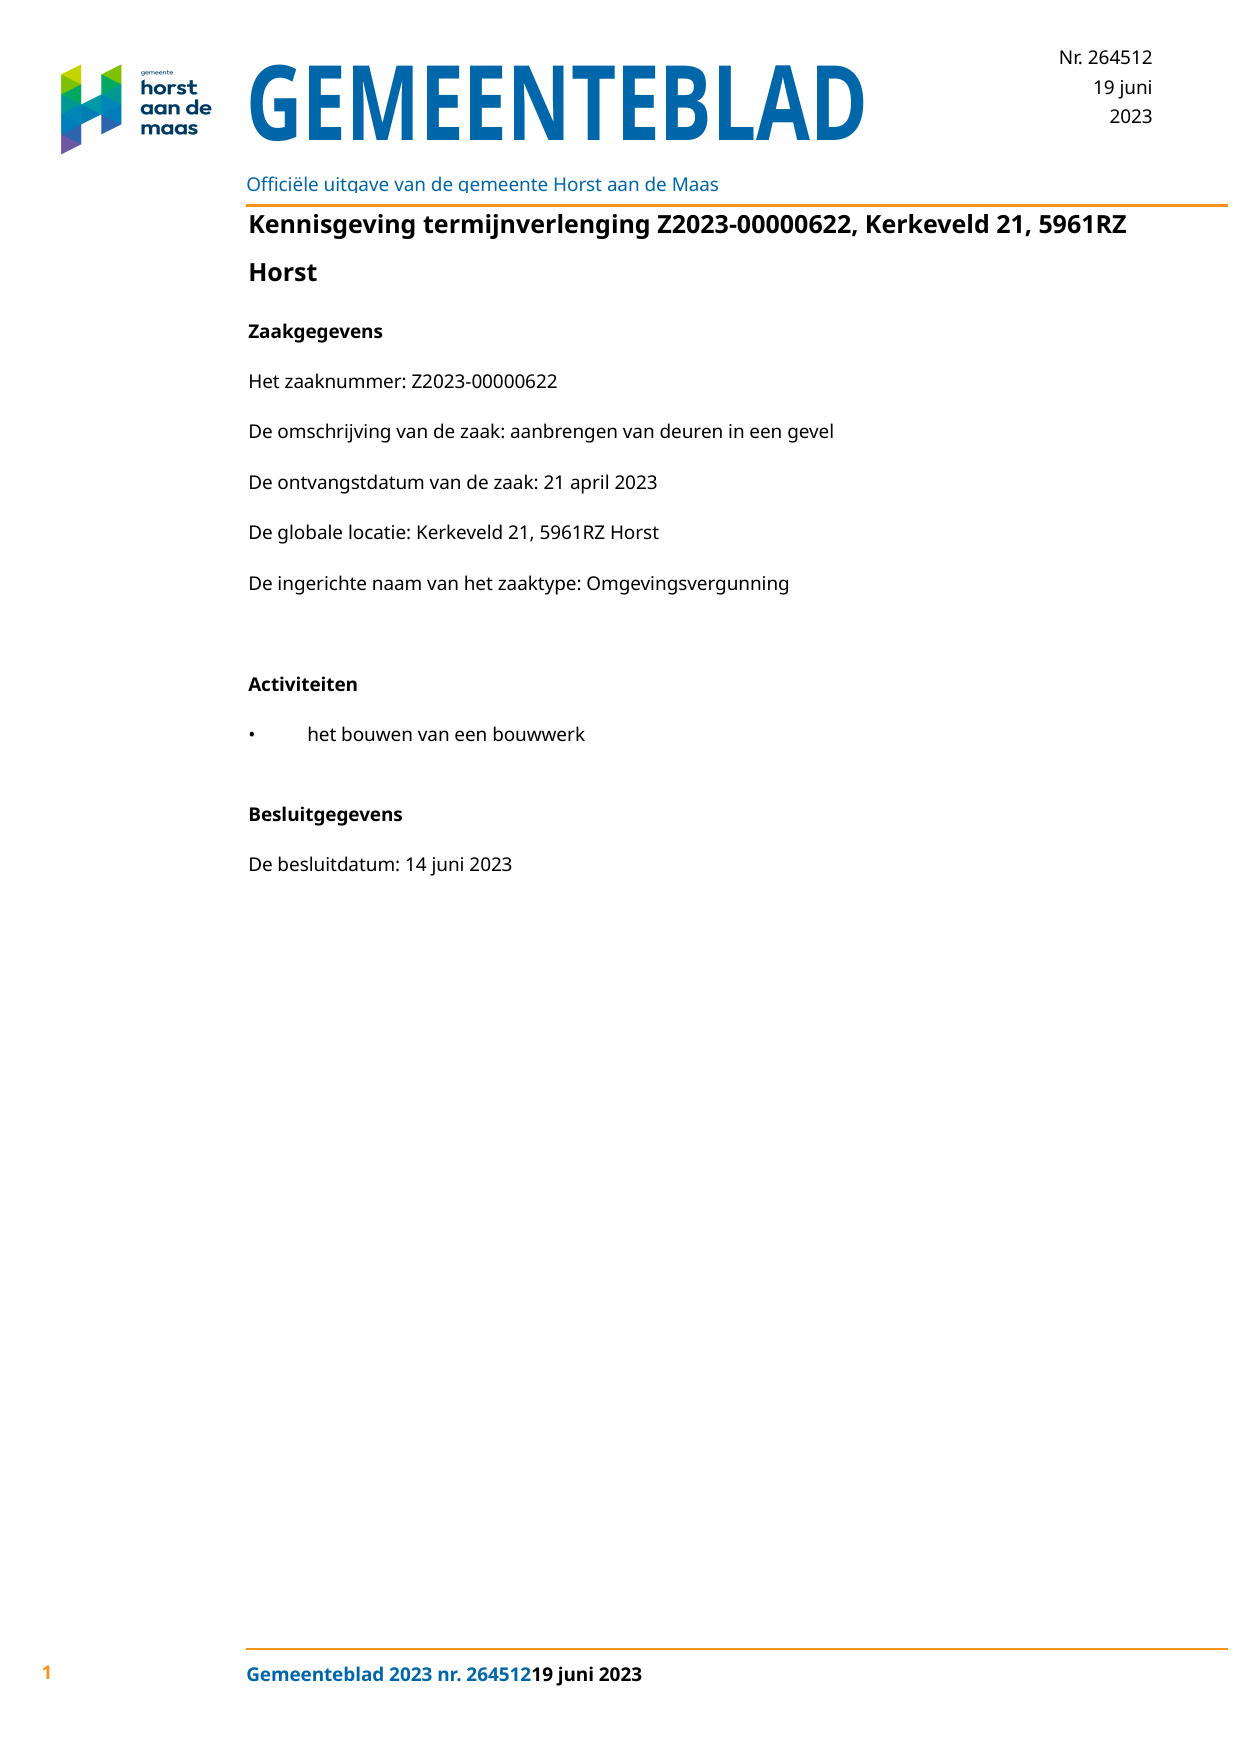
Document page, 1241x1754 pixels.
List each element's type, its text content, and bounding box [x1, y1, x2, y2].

text Kennisgeving termijnverlenging Z2023-00000622, Kerkeveld 21, 5961RZ Horst [248, 207, 1152, 288]
text De besluitdatum: 14 juni 2023 [248, 852, 1152, 877]
text Zaakgegevens [248, 318, 1152, 344]
picture [41, 47, 231, 172]
text De omschrijving van de zaak: aanbrengen van deuren in een gevel [248, 419, 1152, 444]
text De ontvangstdatum van de zaak: 21 april 2023 [248, 469, 1152, 495]
text De globale locatie: Kerkeveld 21, 5961RZ Horst [248, 519, 1152, 545]
list het bouwen van een bouwwerk [248, 721, 1152, 747]
text Activiteiten [248, 671, 1152, 697]
text Besluitgegevens [248, 801, 1152, 827]
text Het zaaknummer: Z2023-00000622 [248, 368, 1152, 394]
text De ingerichte naam van het zaaktype: Omgevingsvergunning [248, 570, 1152, 596]
